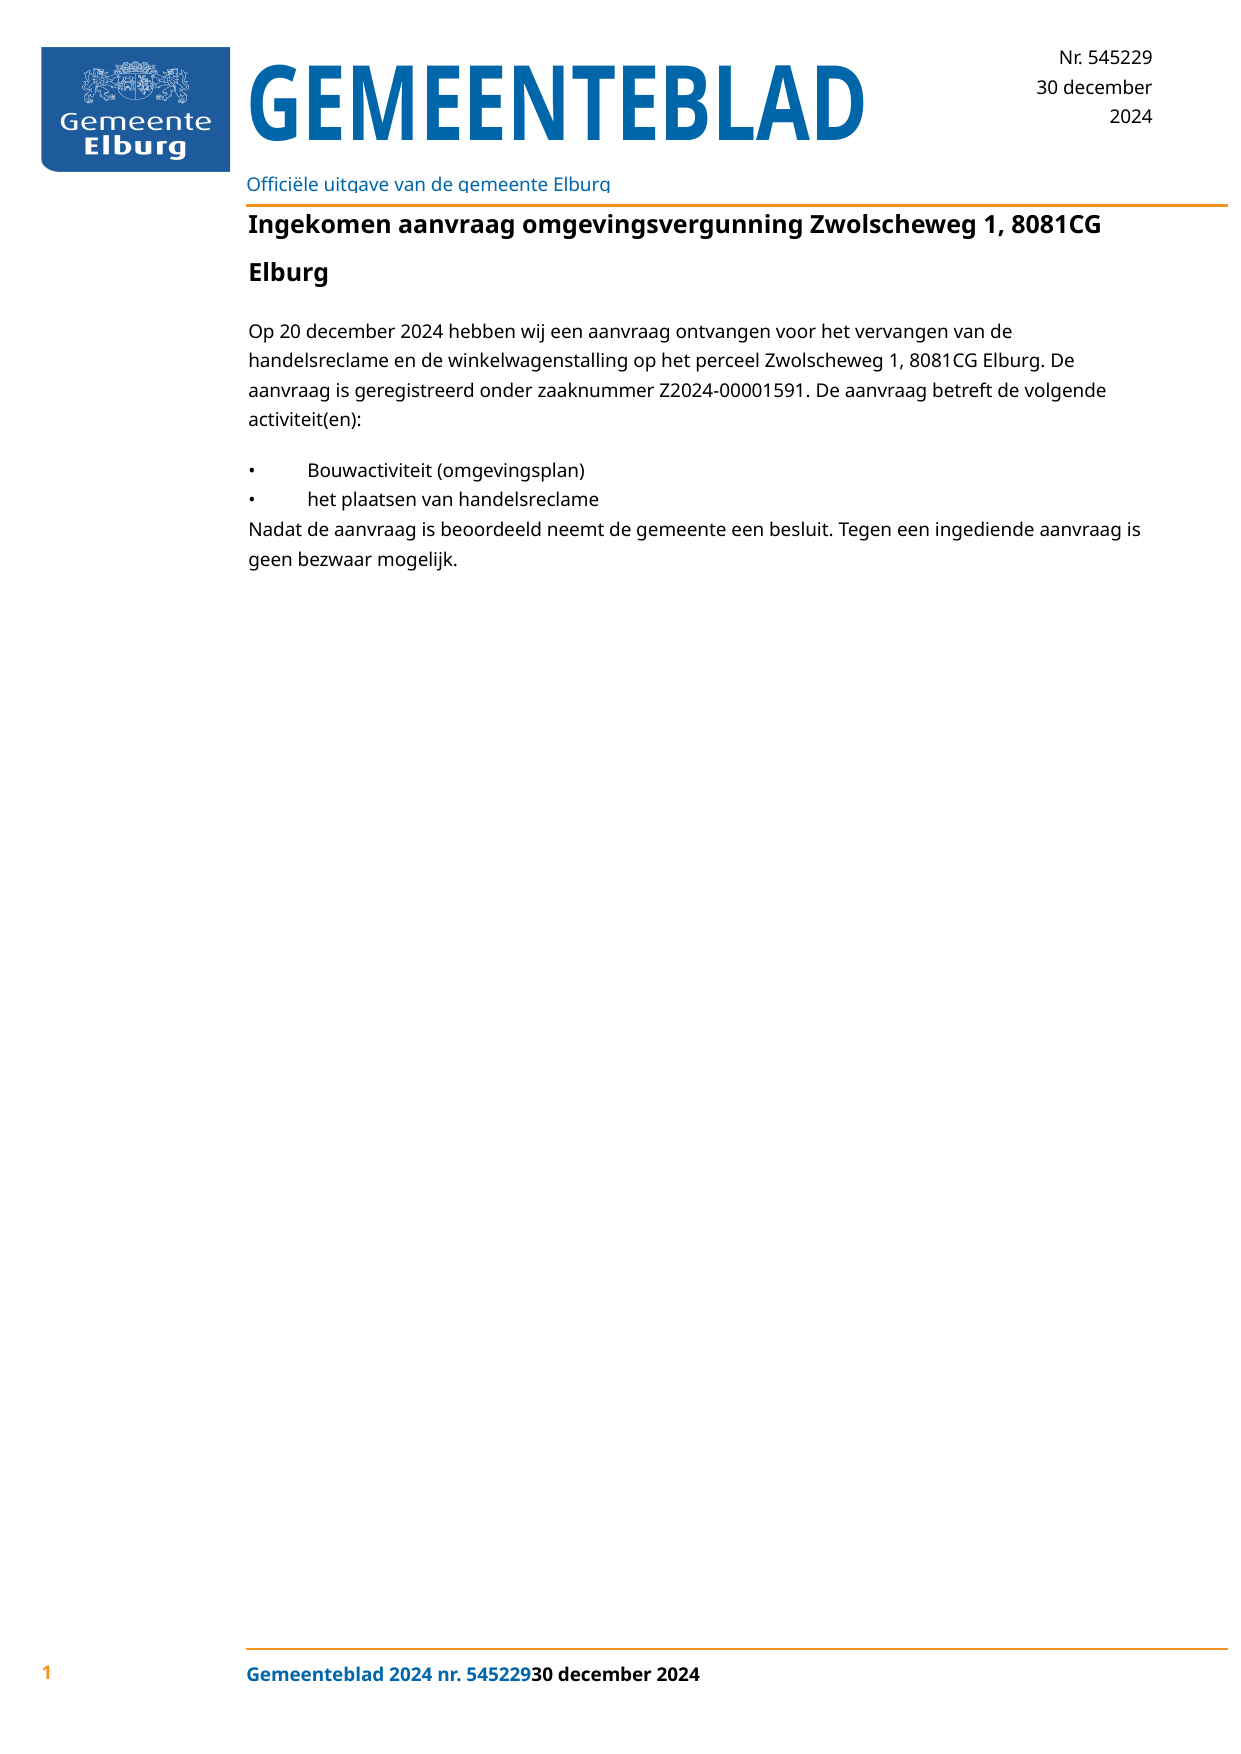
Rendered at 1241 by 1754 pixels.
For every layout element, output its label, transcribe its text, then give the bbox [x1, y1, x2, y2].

list Bouwactiviteit (omgevingsplan) [248, 457, 1152, 483]
text Nadat de aanvraag is beoordeeld neemt de gemeente een besluit. Tegen een ingediende aanvraag is geen bezwaar mogelijk. [248, 516, 1152, 572]
text Op 20 december 2024 hebben wij een aanvraag ontvangen voor het vervangen van de handelsreclame en de winkelwagenstalling op het perceel Zwolscheweg 1, 8081CG Elburg. De aanvraag is geregistreerd onder zaaknummer Z2024-00001591. De aanvraag betreft de volgende activiteit(en): [248, 318, 1152, 432]
text Ingekomen aanvraag omgevingsvergunning Zwolscheweg 1, 8081CG Elburg [248, 207, 1152, 288]
picture [41, 47, 231, 172]
list het plaatsen van handelsreclame [248, 487, 1152, 512]
